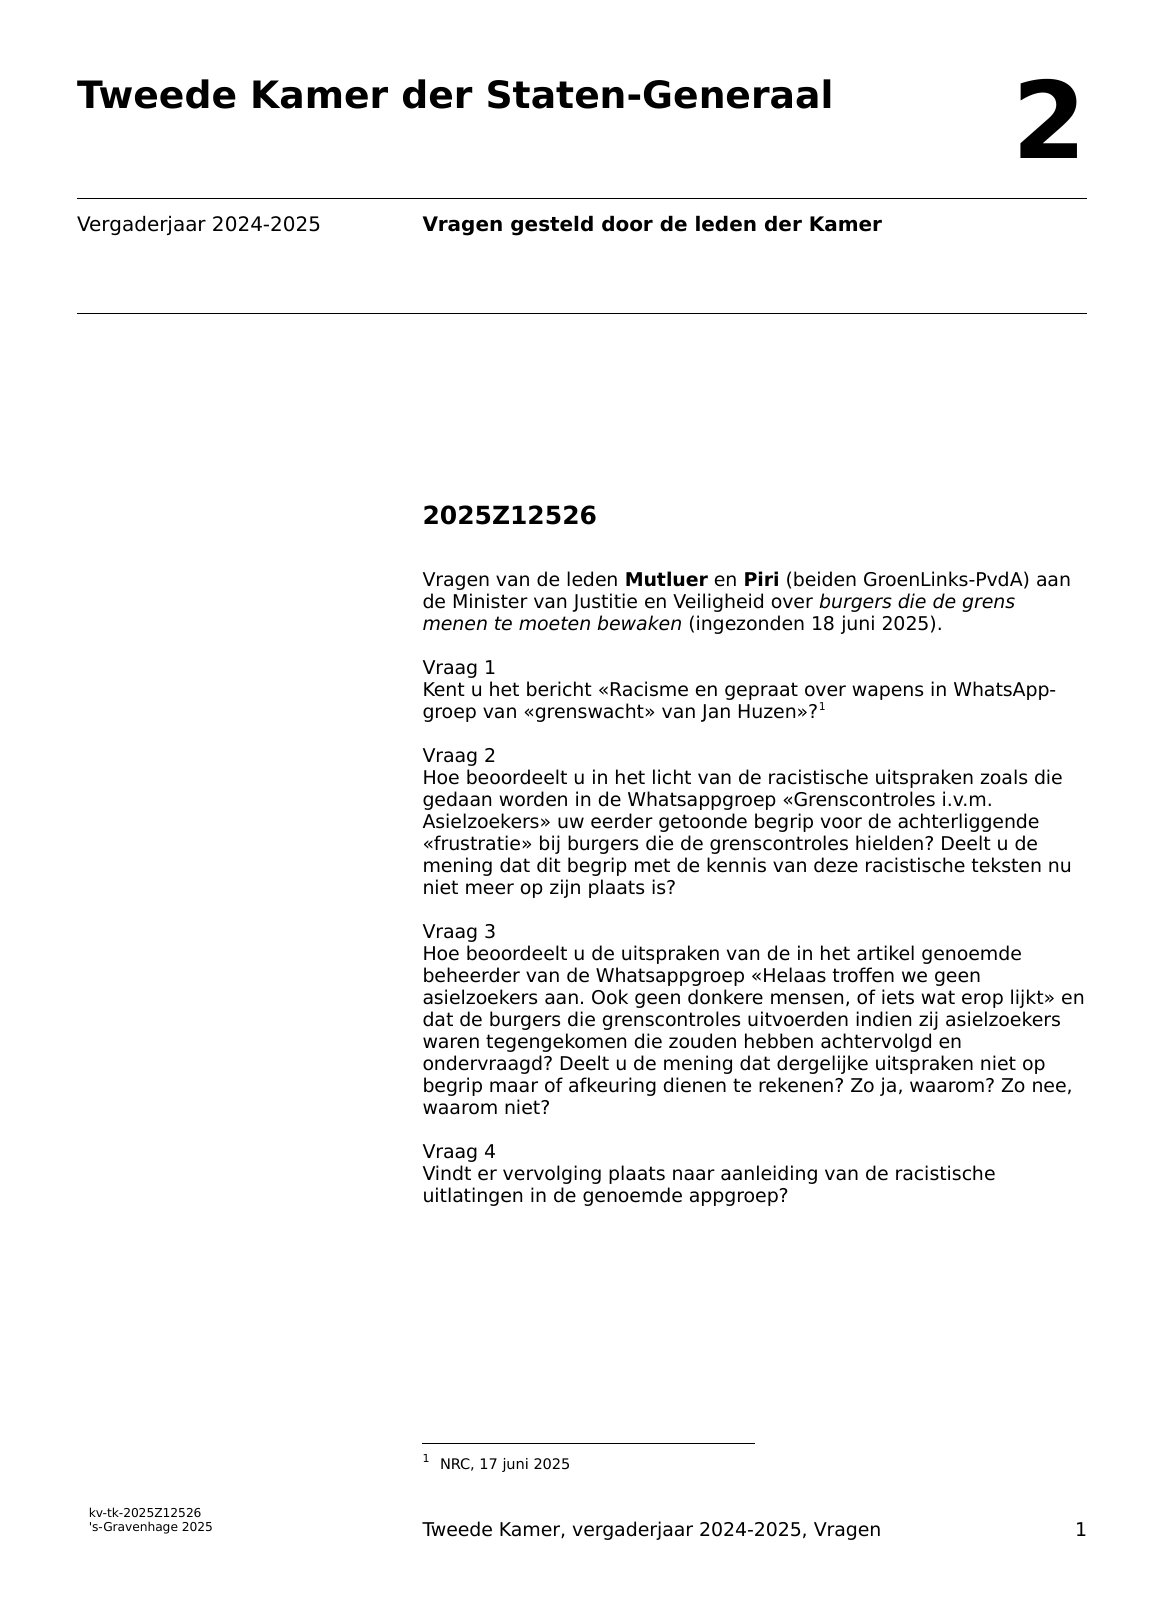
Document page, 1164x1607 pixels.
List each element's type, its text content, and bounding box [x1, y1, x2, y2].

text Vindt er vervolging plaats naar aanleiding van de racistische uitlatingen in de genoemde appgroep? [422, 1163, 1087, 1207]
table_cell Vragen gesteld door de leden der Kamer [422, 199, 1087, 313]
text Kent u het bericht «Racisme en gepraat over wapens in WhatsApp-groep van «grenswacht» van Jan Huzen»? [422, 679, 1087, 723]
text 2025Z12526 [422, 501, 1087, 531]
text Hoe beoordeelt u in het licht van de racistische uitspraken zoals die gedaan worden in de Whatsappgroep «Grenscontroles i.v.m. Asielzoekers» uw eerder getoonde begrip voor de achterliggende «frustratie» bij burgers die de grenscontroles hielden? Deelt u de mening dat dit begrip met de kennis van deze racistische teksten nu niet meer op zijn plaats is? [422, 767, 1087, 899]
text Vraag 3 [422, 921, 1087, 943]
text Vragen van de leden Mutluer en Piri (beiden GroenLinks-PvdA) aan de Minister van Justitie en Veiligheid over burgers die de grens menen te moeten bewaken (ingezonden 18 juni 2025). [422, 569, 1087, 635]
table_header 2 [886, 59, 1087, 198]
text Vraag 4 [422, 1141, 1087, 1163]
text kv-tk-2025Z12526 [88, 1506, 323, 1520]
table_cell Vergaderjaar 2024-2025 [77, 199, 422, 313]
text Vraag 1 [422, 657, 1087, 679]
text NRC, 17 juni 2025 [422, 1452, 1087, 1474]
table_header Tweede Kamer der Staten-Generaal [77, 59, 886, 198]
text 's-Gravenhage 2025 [88, 1520, 323, 1534]
text Hoe beoordeelt u de uitspraken van de in het artikel genoemde beheerder van de Whatsappgroep «Helaas troffen we geen asielzoekers aan. Ook geen donkere mensen, of iets wat erop lijkt» en dat de burgers die grenscontroles uitvoerden indien zij asielzoekers waren tegengekomen die zouden hebben achtervolgd en ondervraagd? Deelt u de mening dat dergelijke uitspraken niet op begrip maar of afkeuring dienen te rekenen? Zo ja, waarom? Zo nee, waarom niet? [422, 943, 1087, 1119]
text Vraag 2 [422, 745, 1087, 767]
